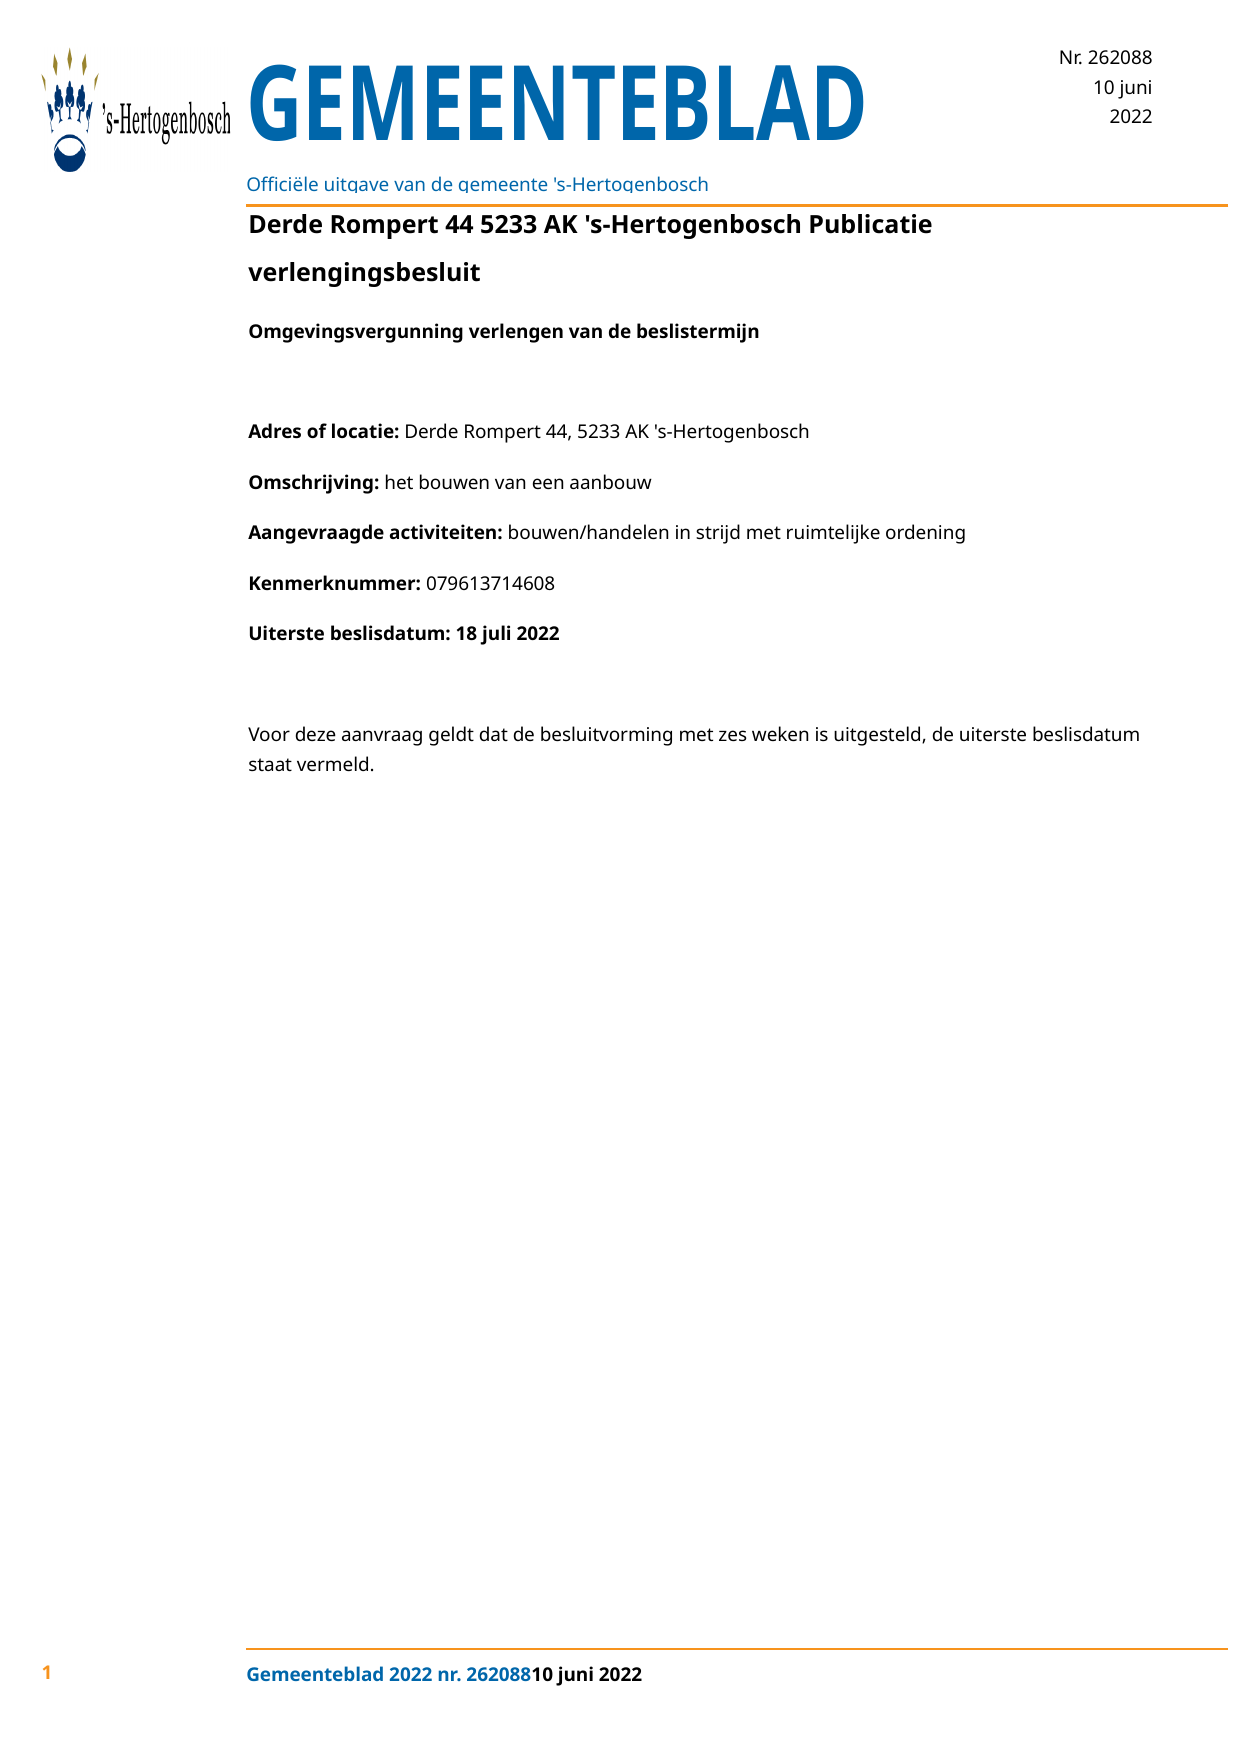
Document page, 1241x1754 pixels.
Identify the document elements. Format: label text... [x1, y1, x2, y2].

text Aangevraagde activiteiten: bouwen/handelen in strijd met ruimtelijke ordening [248, 519, 1152, 545]
text Omschrijving: het bouwen van een aanbouw [248, 469, 1152, 495]
text Derde Rompert 44 5233 AK 's-Hertogenbosch Publicatie verlengingsbesluit [248, 207, 1152, 288]
text Voor deze aanvraag geldt dat de besluitvorming met zes weken is uitgesteld, de uiterste beslisdatum staat vermeld. [248, 721, 1152, 777]
picture [41, 47, 231, 172]
text Uiterste beslisdatum: 18 juli 2022 [248, 620, 1152, 646]
text Kenmerknummer: 079613714608 [248, 570, 1152, 596]
text Omgevingsvergunning verlengen van de beslistermijn [248, 318, 1152, 344]
text Adres of locatie: Derde Rompert 44, 5233 AK 's-Hertogenbosch [248, 419, 1152, 444]
